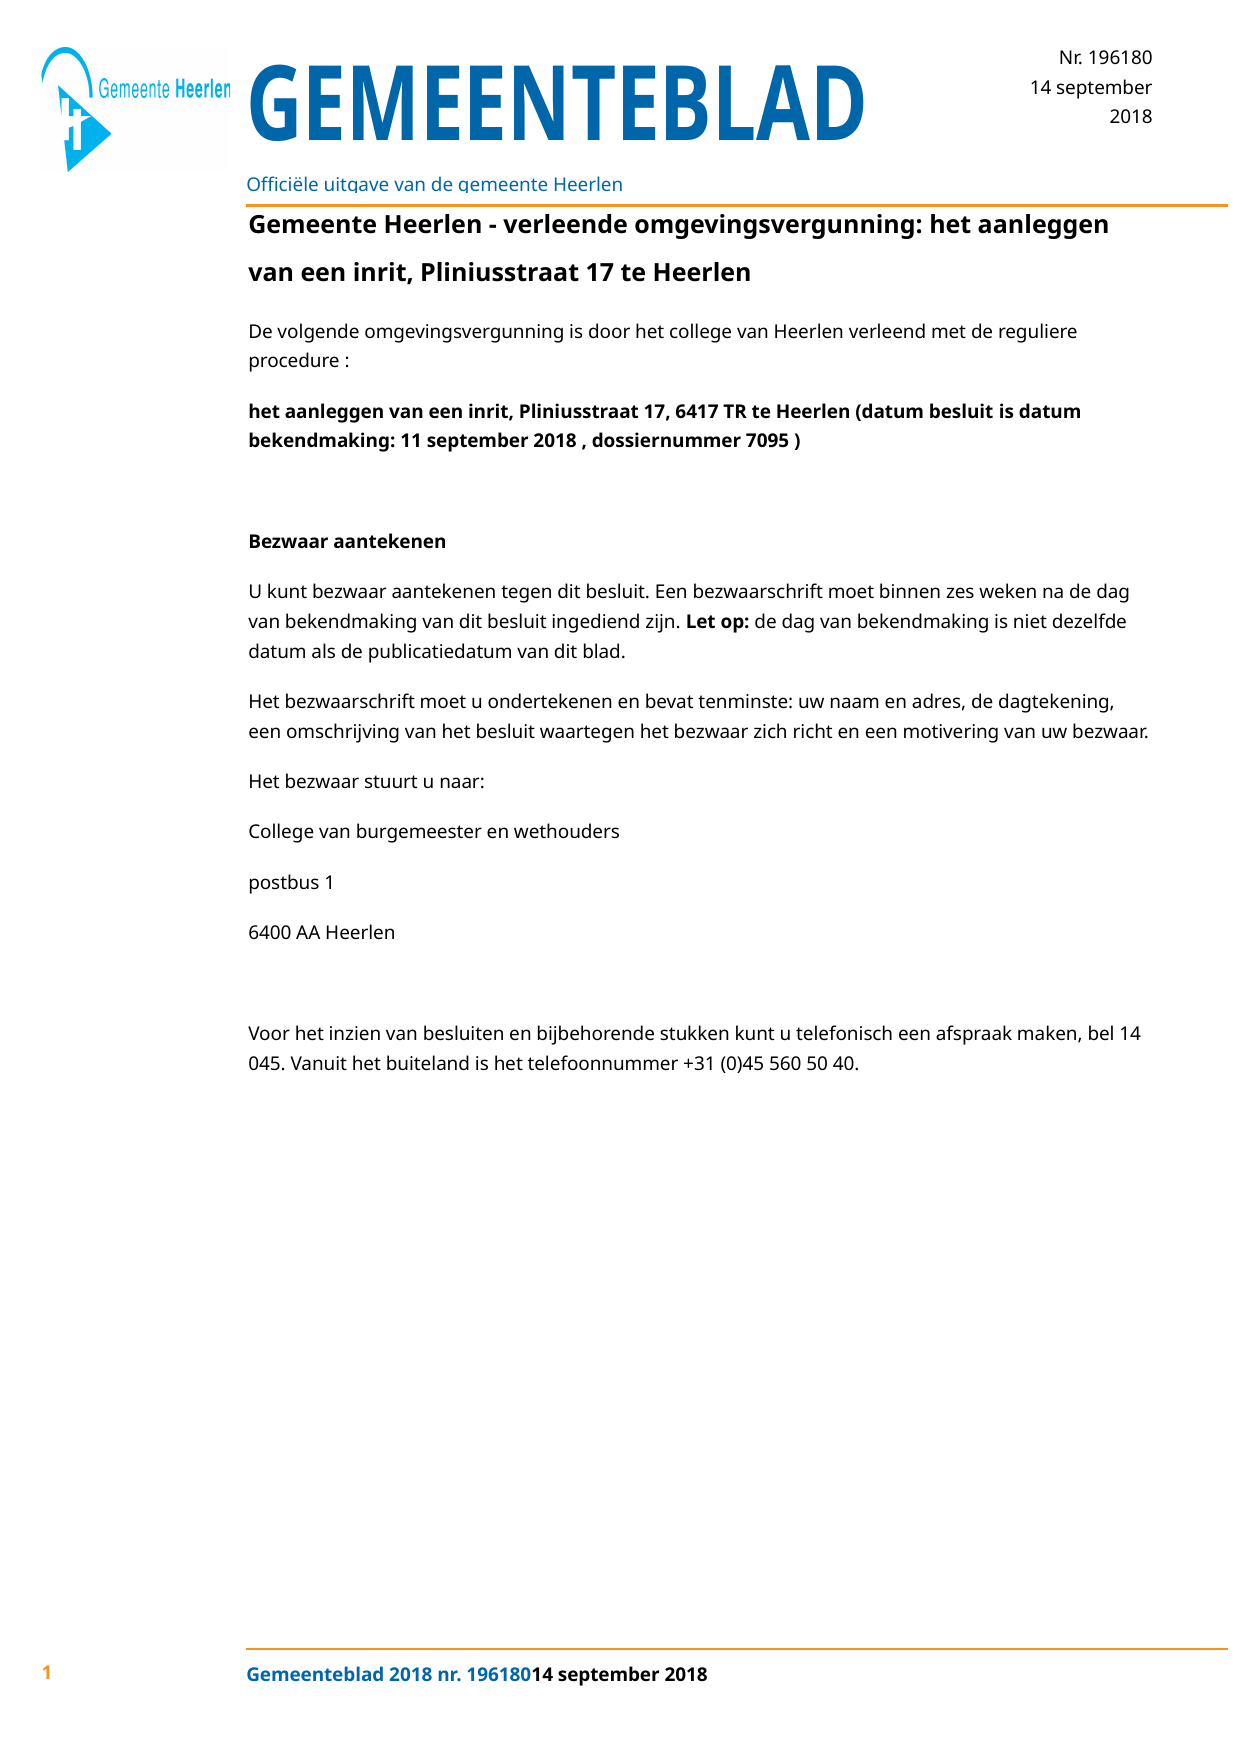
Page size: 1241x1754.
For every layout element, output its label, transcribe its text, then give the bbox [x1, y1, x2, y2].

text Het bezwaar stuurt u naar: [248, 768, 1152, 794]
picture [41, 47, 58, 70]
text Gemeente Heerlen - verleende omgevingsvergunning: het aanleggen van een inrit, Pliniusstraat 17 te Heerlen [248, 207, 1152, 288]
text het aanleggen van een inrit, Pliniusstraat 17, 6417 TR te Heerlen (datum besluit is datum bekendmaking: 11 september 2018 , dossiernummer 7095 ) [248, 398, 1152, 453]
text U kunt bezwaar aantekenen tegen dit besluit. Een bezwaarschrift moet binnen zes weken na de dag van bekendmaking van dit besluit ingediend zijn. Let op: de dag van bekendmaking is niet dezelfde datum als de publicatiedatum van dit blad. [248, 579, 1152, 664]
text Het bezwaarschrift moet u ondertekenen en bevat tenminste: uw naam en adres, de dagtekening, een omschrijving van het besluit waartegen het bezwaar zich richt en een motivering van uw bezwaar. [248, 688, 1152, 744]
text College van burgemeester en wethouders [248, 819, 1152, 844]
text postbus 1 [248, 869, 1152, 895]
text Bezwaar aantekenen [248, 528, 1152, 554]
picture [41, 47, 231, 172]
text Voor het inzien van besluiten en bijbehorende stukken kunt u telefonisch een afspraak maken, bel 14 045. Vanuit het buiteland is het telefoonnummer +31 (0)45 560 50 40. [248, 1020, 1152, 1076]
text De volgende omgevingsvergunning is door het college van Heerlen verleend met de reguliere procedure : [248, 318, 1152, 373]
text 6400 AA Heerlen [248, 919, 1152, 945]
